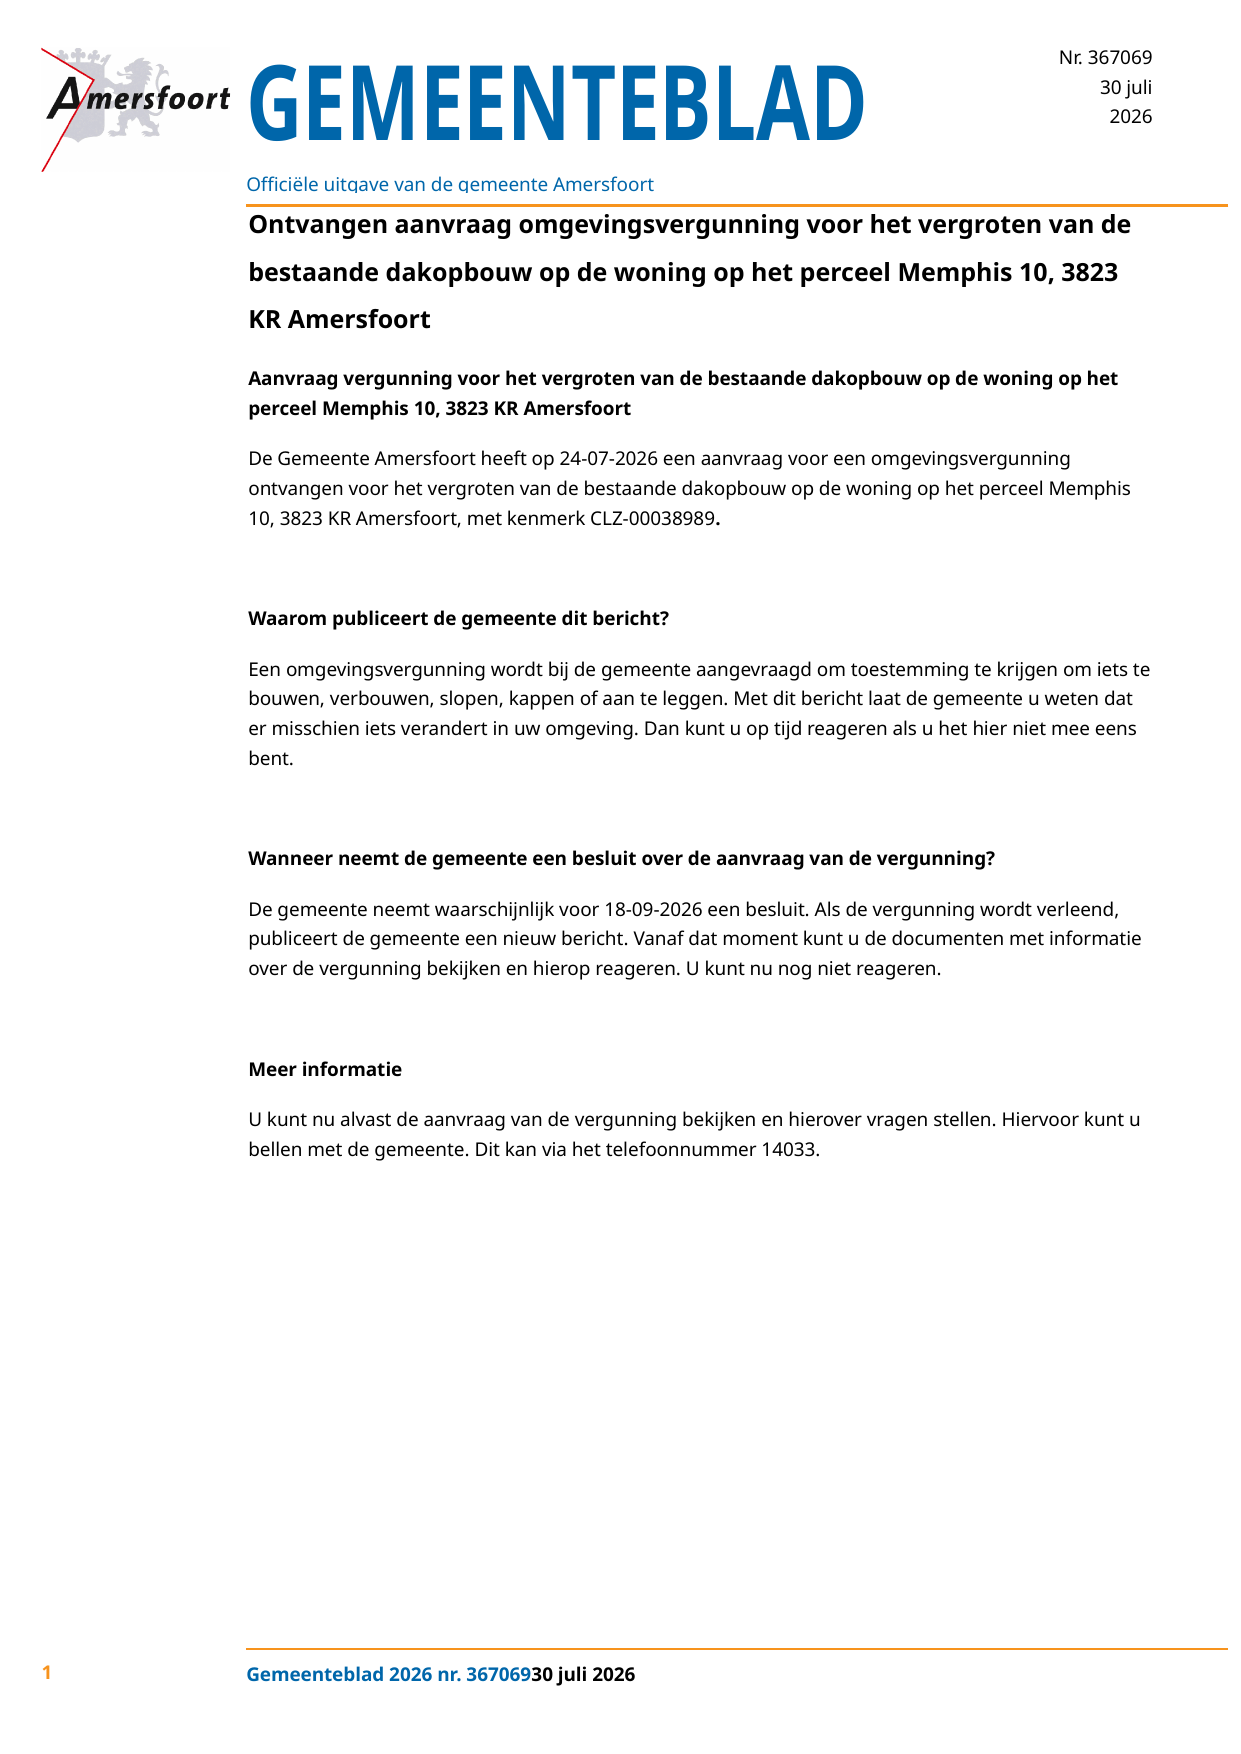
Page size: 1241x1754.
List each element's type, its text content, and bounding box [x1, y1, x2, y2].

picture [41, 47, 231, 172]
text Wanneer neemt de gemeente een besluit over de aanvraag van de vergunning? [248, 846, 1152, 871]
text U kunt nu alvast de aanvraag van de vergunning bekijken en hierover vragen stellen. Hiervoor kunt u bellen met de gemeente. Dit kan via het telefoonnummer 14033. [248, 1106, 1152, 1162]
text Meer informatie [248, 1056, 1152, 1082]
text Waarom publiceert de gemeente dit bericht? [248, 606, 1152, 631]
text De gemeente neemt waarschijnlijk voor 18-09-2026 een besluit. Als de vergunning wordt verleend, publiceert de gemeente een nieuw bericht. Vanaf dat moment kunt u de documenten met informatie over de vergunning bekijken en hierop reageren. U kunt nu nog niet reageren. [248, 896, 1152, 981]
text Een omgevingsvergunning wordt bij de gemeente aangevraagd om toestemming te krijgen om iets te bouwen, verbouwen, slopen, kappen of aan te leggen. Met dit bericht laat de gemeente u weten dat er misschien iets verandert in uw omgeving. Dan kunt u op tijd reageren als u het hier niet mee eens bent. [248, 656, 1152, 770]
text De Gemeente Amersfoort heeft op 24-07-2026 een aanvraag voor een omgevingsvergunning ontvangen voor het vergroten van de bestaande dakopbouw op de woning op het perceel Memphis 10, 3823 KR Amersfoort, met kenmerk CLZ-00038989. [248, 446, 1152, 530]
text Ontvangen aanvraag omgevingsvergunning voor het vergroten van de bestaande dakopbouw op de woning op het perceel Memphis 10, 3823 KR Amersfoort [248, 207, 1152, 336]
text Aanvraag vergunning voor het vergroten van de bestaande dakopbouw op de woning op het perceel Memphis 10, 3823 KR Amersfoort [248, 366, 1152, 421]
